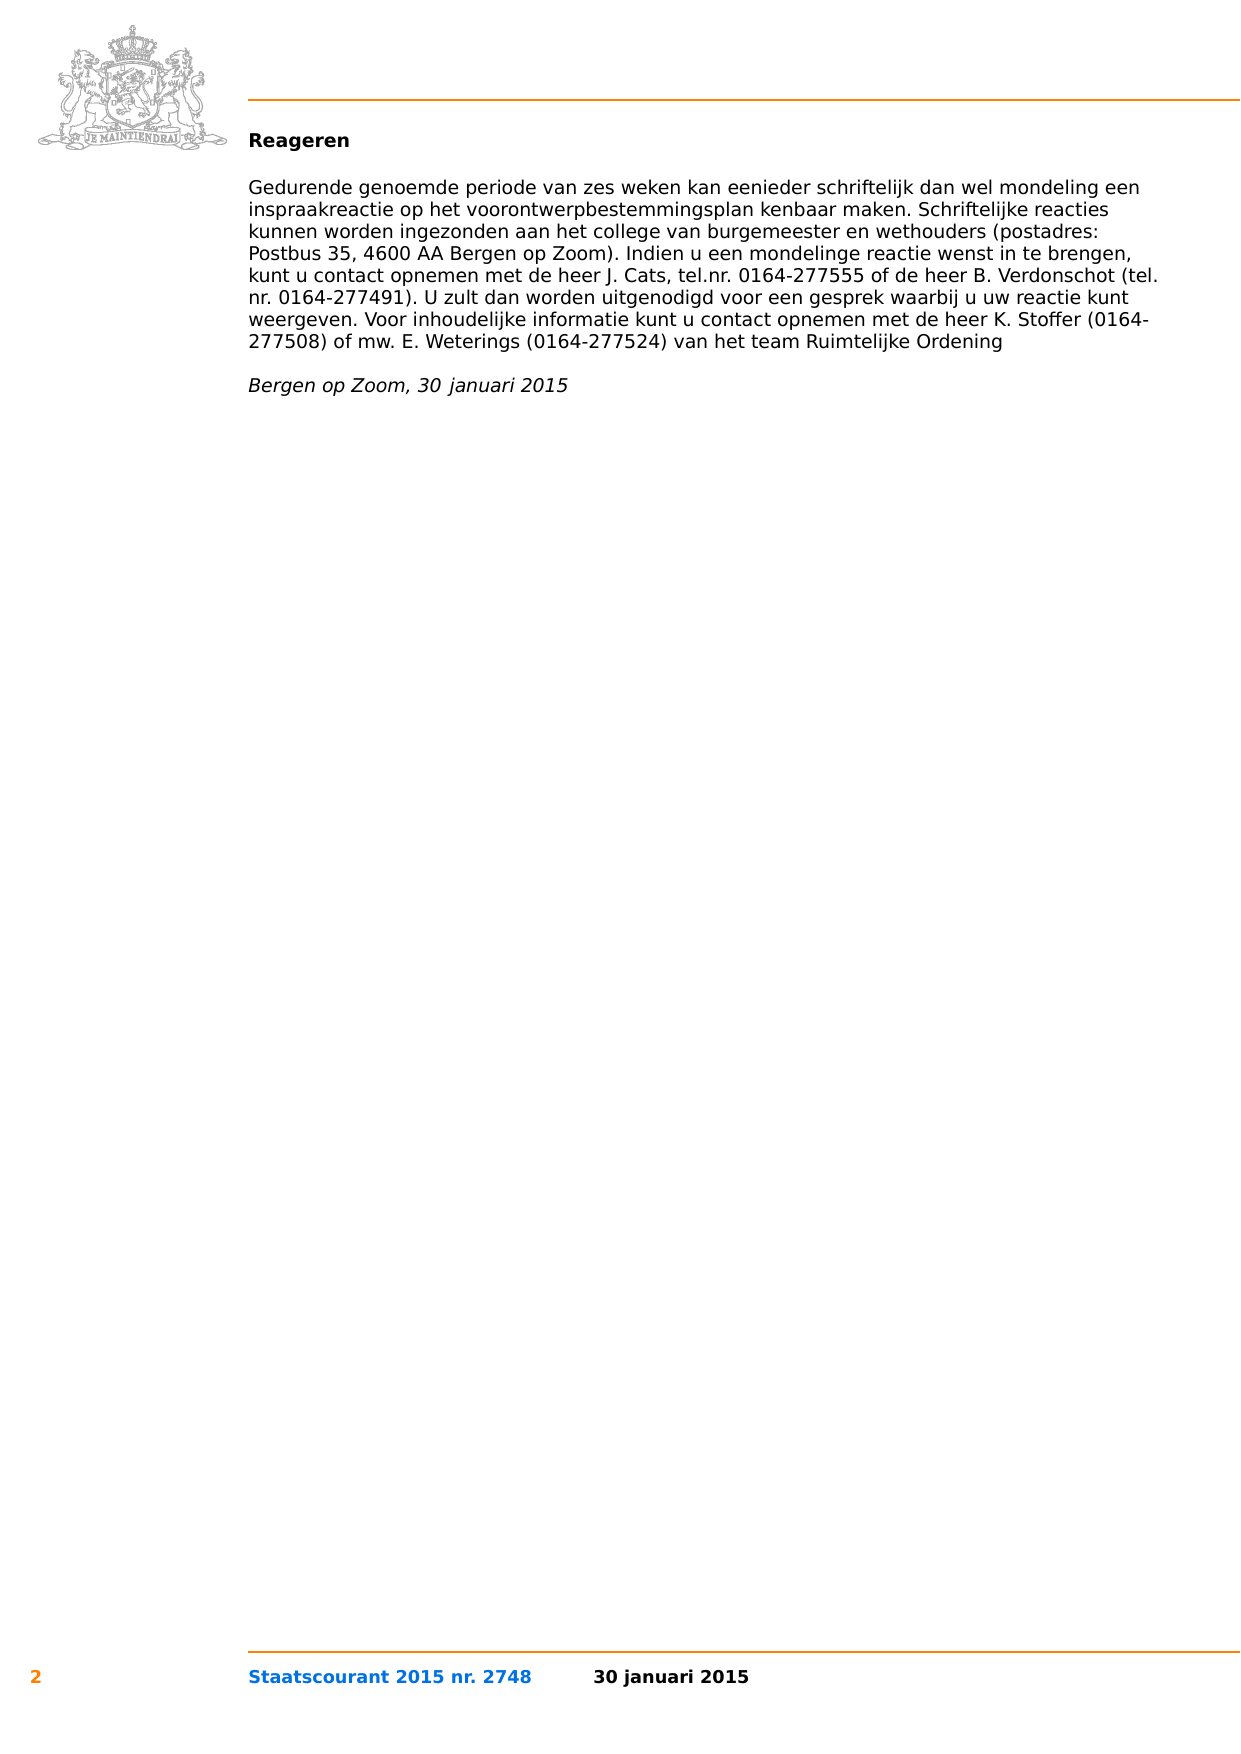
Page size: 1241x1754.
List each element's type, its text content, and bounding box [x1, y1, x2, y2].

picture [38, 25, 227, 150]
text Bergen op Zoom, 30 januari 2015 [248, 374, 1163, 397]
subtitle Reageren [248, 130, 1163, 152]
text Gedurende genoemde periode van zes weken kan eenieder schriftelijk dan wel mondeling een inspraakreactie op het voorontwerpbestemmingsplan kenbaar maken. Schriftelijke reacties kunnen worden ingezonden aan het college van burgemeester en wethouders (postadres: Postbus 35, 4600 AA Bergen op Zoom). Indien u een mondelinge reactie wenst in te brengen, kunt u contact opnemen met de heer J. Cats, tel.nr. 0164-277555 of de heer B. Verdonschot (tel. nr. 0164-277491). U zult dan worden uitgenodigd voor een gesprek waarbij u uw reactie kunt weergeven. Voor inhoudelijke informatie kunt u contact opnemen met de heer K. Stoffer (0164-277508) of mw. E. Weterings (0164-277524) van het team Ruimtelijke Ordening [248, 177, 1163, 353]
